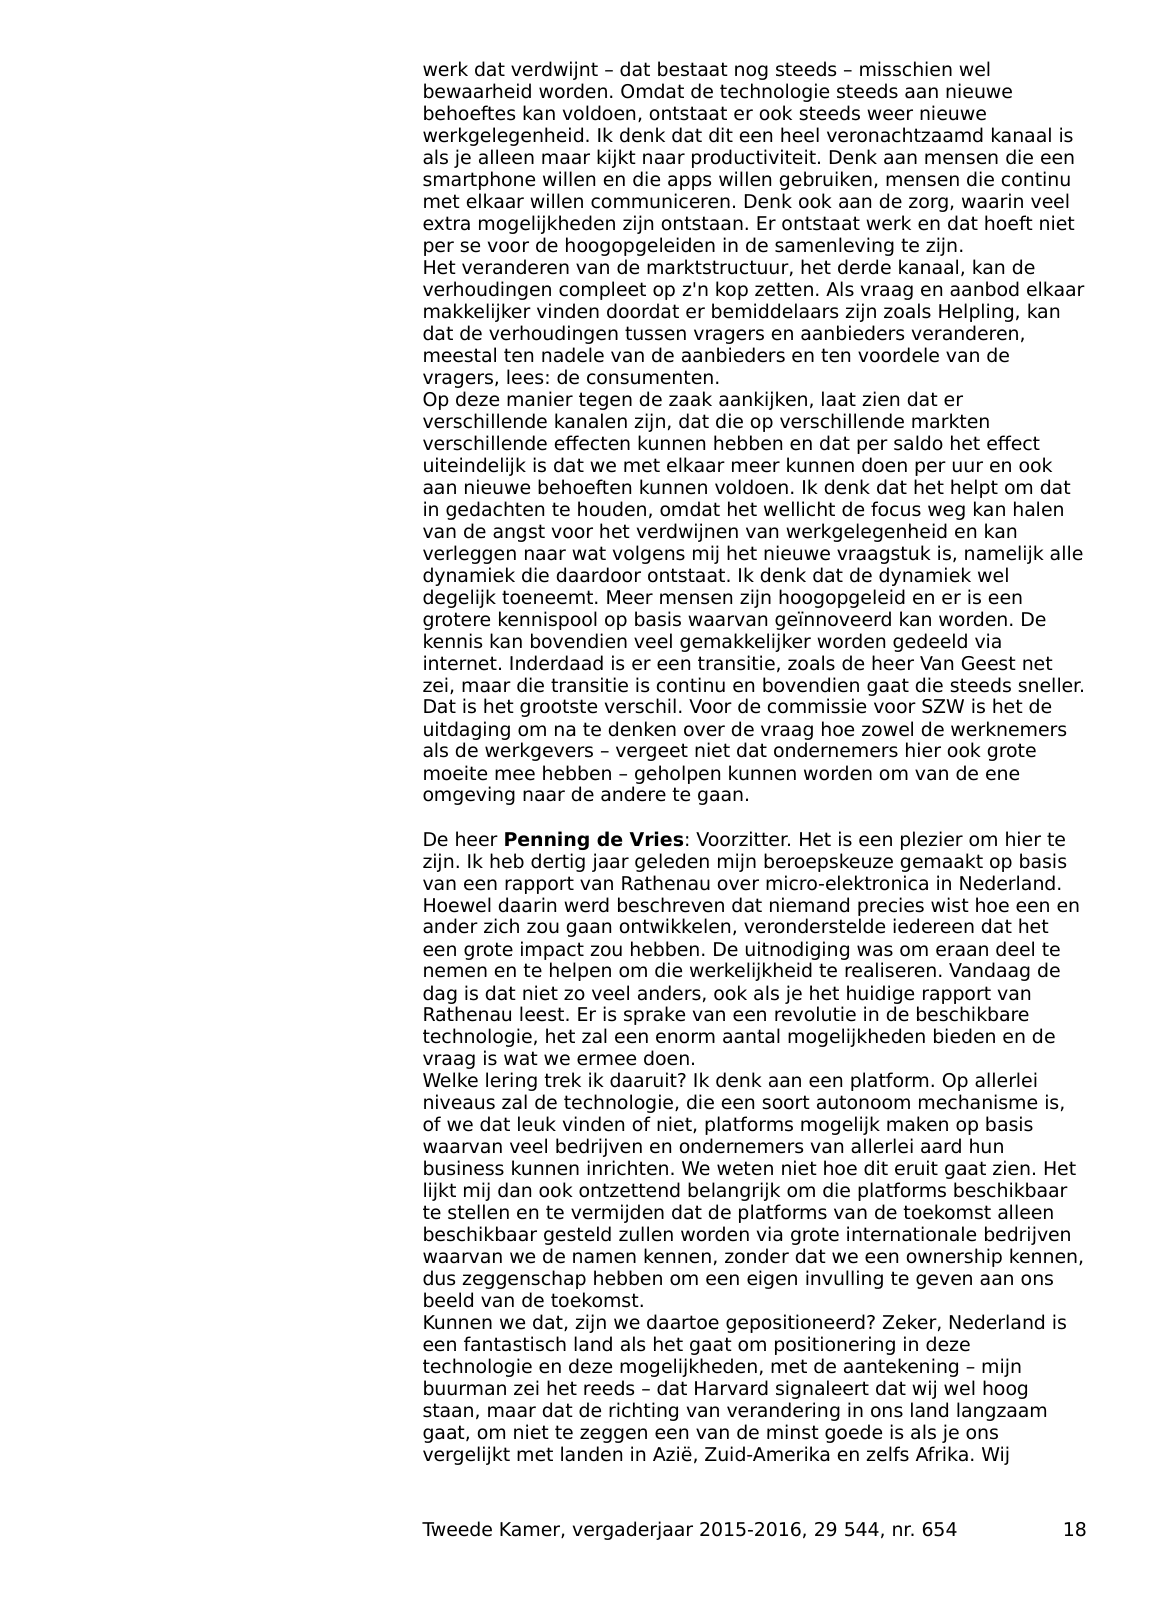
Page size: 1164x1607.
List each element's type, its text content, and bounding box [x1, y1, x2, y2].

text Het veranderen van de marktstructuur, het derde kanaal, kan de verhoudingen compleet op z'n kop zetten. Als vraag en aanbod elkaar makkelijker vinden doordat er bemiddelaars zijn zoals Helpling, kan dat de verhoudingen tussen vragers en aanbieders veranderen, meestal ten nadele van de aanbieders en ten voordele van de vragers, lees: de consumenten. [422, 257, 1087, 389]
text Kunnen we dat, zijn we daartoe gepositioneerd? Zeker, Nederland is een fantastisch land als het gaat om positionering in deze technologie en deze mogelijkheden, met de aantekening – mijn buurman zei het reeds – dat Harvard signaleert dat wij wel hoog staan, maar dat de richting van verandering in ons land langzaam gaat, om niet te zeggen een van de minst goede is als je ons vergelijkt met landen in Azië, Zuid-Amerika en zelfs Afrika. Wij [422, 1312, 1087, 1466]
text werk dat verdwijnt – dat bestaat nog steeds – misschien wel bewaarheid worden. Omdat de technologie steeds aan nieuwe behoeftes kan voldoen, ontstaat er ook steeds weer nieuwe werkgelegenheid. Ik denk dat dit een heel veronachtzaamd kanaal is als je alleen maar kijkt naar productiviteit. Denk aan mensen die een smartphone willen en die apps willen gebruiken, mensen die continu met elkaar willen communiceren. Denk ook aan de zorg, waarin veel extra mogelijkheden zijn ontstaan. Er ontstaat werk en dat hoeft niet per se voor de hoogopgeleiden in de samenleving te zijn. [422, 59, 1087, 257]
text Welke lering trek ik daaruit? Ik denk aan een platform. Op allerlei niveaus zal de technologie, die een soort autonoom mechanisme is, of we dat leuk vinden of niet, platforms mogelijk maken op basis waarvan veel bedrijven en ondernemers van allerlei aard hun business kunnen inrichten. We weten niet hoe dit eruit gaat zien. Het lijkt mij dan ook ontzettend belangrijk om die platforms beschikbaar te stellen en te vermijden dat de platforms van de toekomst alleen beschikbaar gesteld zullen worden via grote internationale bedrijven waarvan we de namen kennen, zonder dat we een ownership kennen, dus zeggenschap hebben om een eigen invulling te geven aan ons beeld van de toekomst. [422, 1070, 1087, 1312]
text Op deze manier tegen de zaak aankijken, laat zien dat er verschillende kanalen zijn, dat die op verschillende markten verschillende effecten kunnen hebben en dat per saldo het effect uiteindelijk is dat we met elkaar meer kunnen doen per uur en ook aan nieuwe behoeften kunnen voldoen. Ik denk dat het helpt om dat in gedachten te houden, omdat het wellicht de focus weg kan halen van de angst voor het verdwijnen van werkgelegenheid en kan verleggen naar wat volgens mij het nieuwe vraagstuk is, namelijk alle dynamiek die daardoor ontstaat. Ik denk dat de dynamiek wel degelijk toeneemt. Meer mensen zijn hoogopgeleid en er is een grotere kennispool op basis waarvan geïnnoveerd kan worden. De kennis kan bovendien veel gemakkelijker worden gedeeld via internet. Inderdaad is er een transitie, zoals de heer Van Geest net zei, maar die transitie is continu en bovendien gaat die steeds sneller. Dat is het grootste verschil. Voor de commissie voor SZW is het de uitdaging om na te denken over de vraag hoe zowel de werknemers als de werkgevers – vergeet niet dat ondernemers hier ook grote moeite mee hebben – geholpen kunnen worden om van de ene omgeving naar de andere te gaan. [422, 389, 1087, 806]
text De heer Penning de Vries: Voorzitter. Het is een plezier om hier te zijn. Ik heb dertig jaar geleden mijn beroepskeuze gemaakt op basis van een rapport van Rathenau over micro-elektronica in Nederland. Hoewel daarin werd beschreven dat niemand precies wist hoe een en ander zich zou gaan ontwikkelen, veronderstelde iedereen dat het een grote impact zou hebben. De uitnodiging was om eraan deel te nemen en te helpen om die werkelijkheid te realiseren. Vandaag de dag is dat niet zo veel anders, ook als je het huidige rapport van Rathenau leest. Er is sprake van een revolutie in de beschikbare technologie, het zal een enorm aantal mogelijkheden bieden en de vraag is wat we ermee doen. [422, 828, 1087, 1070]
